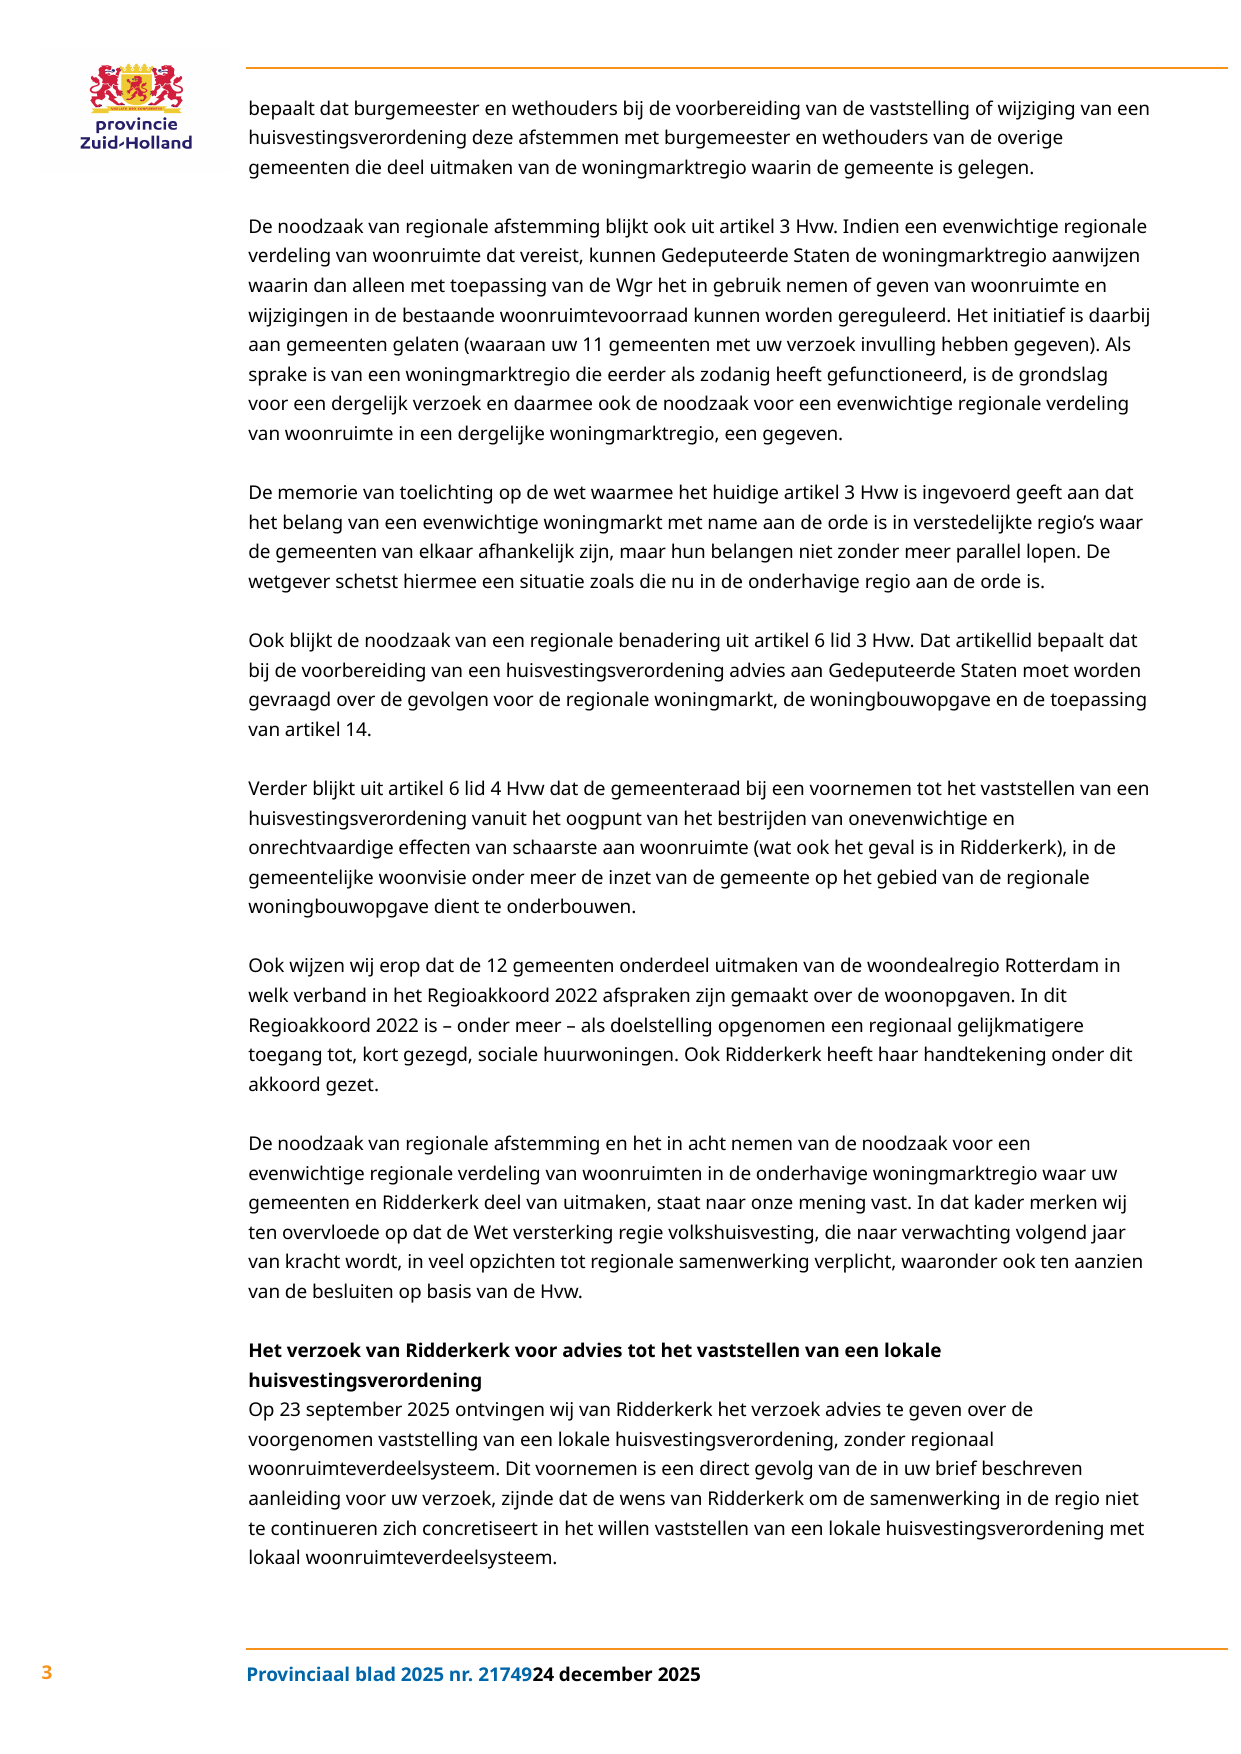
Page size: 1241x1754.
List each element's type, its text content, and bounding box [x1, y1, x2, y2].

text bepaalt dat burgemeester en wethouders bij de voorbereiding van de vaststelling of wijziging van een huisvestingsverordening deze afstemmen met burgemeester en wethouders van de overige gemeenten die deel uitmaken van de woningmarktregio waarin de gemeente is gelegen. [248, 95, 1152, 180]
text Het verzoek van Ridderkerk voor advies tot het vaststellen van een lokale huisvestingsverordening [248, 1337, 1152, 1393]
text Ook wijzen wij erop dat de 12 gemeenten onderdeel uitmaken van de woondealregio Rotterdam in welk verband in het Regioakkoord 2022 afspraken zijn gemaakt over de woonopgaven. In dit Regioakkoord 2022 is – onder meer – als doelstelling opgenomen een regionaal gelijkmatigere toegang tot, kort gezegd, sociale huurwoningen. Ook Ridderkerk heeft haar handtekening onder dit akkoord gezet. [248, 953, 1152, 1097]
text De noodzaak van regionale afstemming en het in acht nemen van de noodzaak voor een evenwichtige regionale verdeling van woonruimten in de onderhavige woningmarktregio waar uw gemeenten en Ridderkerk deel van uitmaken, staat naar onze mening vast. In dat kader merken wij ten overvloede op dat de Wet versterking regie volkshuisvesting, die naar verwachting volgend jaar van kracht wordt, in veel opzichten tot regionale samenwerking verplicht, waaronder ook ten aanzien van de besluiten op basis van de Hvw. [248, 1130, 1152, 1304]
text Ook blijkt de noodzaak van een regionale benadering uit artikel 6 lid 3 Hvw. Dat artikellid bepaalt dat bij de voorbereiding van een huisvestingsverordening advies aan Gedeputeerde Staten moet worden gevraagd over de gevolgen voor de regionale woningmarkt, de woningbouwopgave en de toepassing van artikel 14. [248, 627, 1152, 742]
text De noodzaak van regionale afstemming blijkt ook uit artikel 3 Hvw. Indien een evenwichtige regionale verdeling van woonruimte dat vereist, kunnen Gedeputeerde Staten de woningmarktregio aanwijzen waarin dan alleen met toepassing van de Wgr het in gebruik nemen of geven van woonruimte en wijzigingen in de bestaande woonruimtevoorraad kunnen worden gereguleerd. Het initiatief is daarbij aan gemeenten gelaten (waaraan uw 11 gemeenten met uw verzoek invulling hebben gegeven). Als sprake is van een woningmarktregio die eerder als zodanig heeft gefunctioneerd, is de grondslag voor een dergelijk verzoek en daarmee ook de noodzaak voor een evenwichtige regionale verdeling van woonruimte in een dergelijke woningmarktregio, een gegeven. [248, 213, 1152, 446]
text Op 23 september 2025 ontvingen wij van Ridderkerk het verzoek advies te geven over de voorgenomen vaststelling van een lokale huisvestingsverordening, zonder regionaal woonruimteverdeelsysteem. Dit voornemen is een direct gevolg van de in uw brief beschreven aanleiding voor uw verzoek, zijnde dat de wens van Ridderkerk om de samenwerking in de regio niet te continueren zich concretiseert in het willen vaststellen van een lokale huisvestingsverordening met lokaal woonruimteverdeelsysteem. [248, 1396, 1152, 1570]
text Verder blijkt uit artikel 6 lid 4 Hvw dat de gemeenteraad bij een voornemen tot het vaststellen van een huisvestingsverordening vanuit het oogpunt van het bestrijden van onevenwichtige en onrechtvaardige effecten van schaarste aan woonruimte (wat ook het geval is in Ridderkerk), in de gemeentelijke woonvisie onder meer de inzet van de gemeente op het gebied van de regionale woningbouwopgave dient te onderbouwen. [248, 775, 1152, 919]
text De memorie van toelichting op de wet waarmee het huidige artikel 3 Hvw is ingevoerd geeft aan dat het belang van een evenwichtige woningmarkt met name aan de orde is in verstedelijkte regio’s waar de gemeenten van elkaar afhankelijk zijn, maar hun belangen niet zonder meer parallel lopen. De wetgever schetst hiermee een situatie zoals die nu in de onderhavige regio aan de orde is. [248, 479, 1152, 594]
picture [41, 47, 231, 172]
